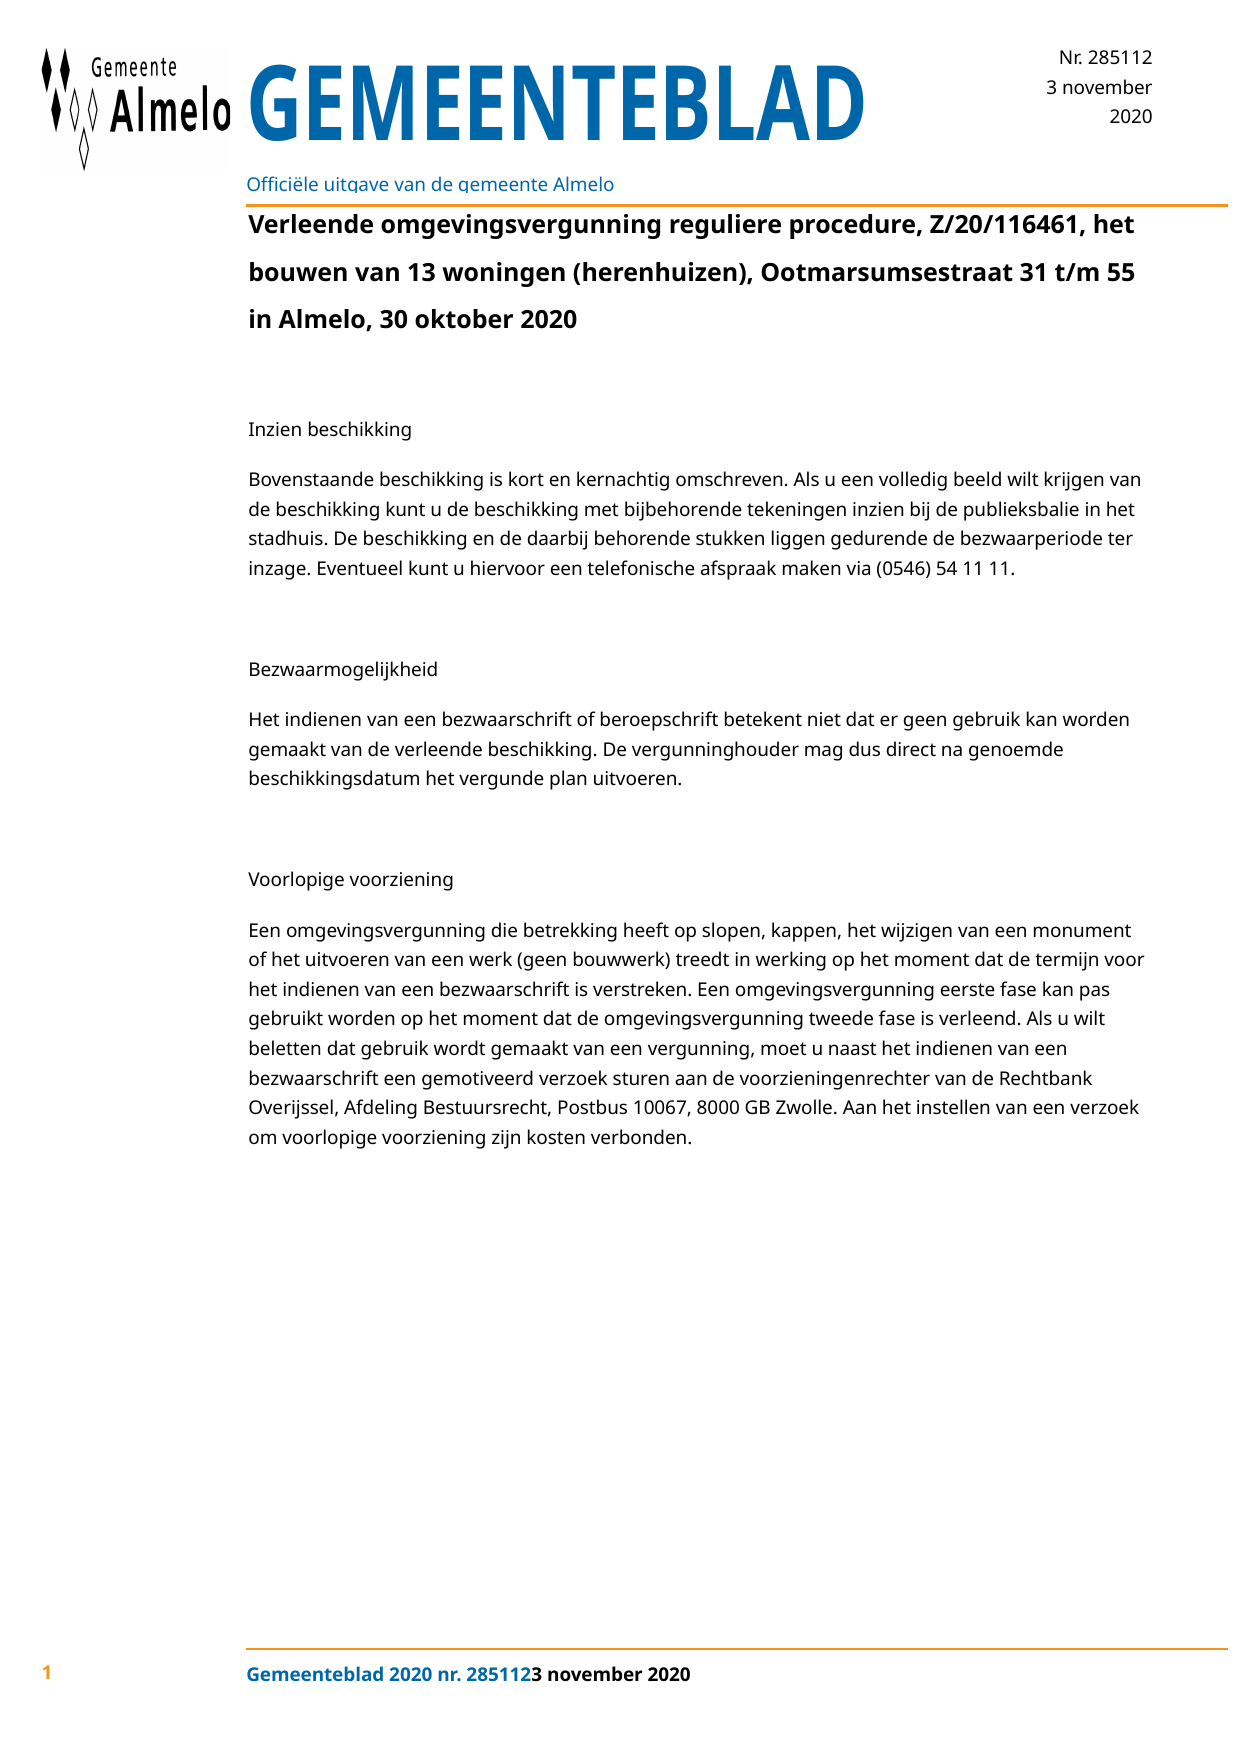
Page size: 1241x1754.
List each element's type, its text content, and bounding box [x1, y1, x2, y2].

text Bovenstaande beschikking is kort en kernachtig omschreven. Als u een volledig beeld wilt krijgen van de beschikking kunt u de beschikking met bijbehorende tekeningen inzien bij de publieksbalie in het stadhuis. De beschikking en de daarbij behorende stukken liggen gedurende de bezwaarperiode ter inzage. Eventueel kunt u hiervoor een telefonische afspraak maken via (0546) 54 11 11. [248, 466, 1152, 581]
text Inzien beschikking [248, 416, 1152, 442]
text Verleende omgevingsvergunning reguliere procedure, Z/20/116461, het bouwen van 13 woningen (herenhuizen), Ootmarsumsestraat 31 t/m 55 in Almelo, 30 oktober 2020 [248, 207, 1152, 336]
text Voorlopige voorziening [248, 866, 1152, 892]
picture [41, 47, 231, 172]
text Een omgevingsvergunning die betrekking heeft op slopen, kappen, het wijzigen van een monument of het uitvoeren van een werk (geen bouwwerk) treedt in werking op het moment dat de termijn voor het indienen van een bezwaarschrift is verstreken. Een omgevingsvergunning eerste fase kan pas gebruikt worden op het moment dat de omgevingsvergunning tweede fase is verleend. Als u wilt beletten dat gebruik wordt gemaakt van een vergunning, moet u naast het indienen van een bezwaarschrift een gemotiveerd verzoek sturen aan de voorzieningenrechter van de Rechtbank Overijssel, Afdeling Bestuursrecht, Postbus 10067, 8000 GB Zwolle. Aan het instellen van een verzoek om voorlopige voorziening zijn kosten verbonden. [248, 917, 1152, 1149]
text Het indienen van een bezwaarschrift of beroepschrift betekent niet dat er geen gebruik kan worden gemaakt van de verleende beschikking. De vergunninghouder mag dus direct na genoemde beschikkingsdatum het vergunde plan uitvoeren. [248, 706, 1152, 791]
text Bezwaarmogelijkheid [248, 656, 1152, 682]
